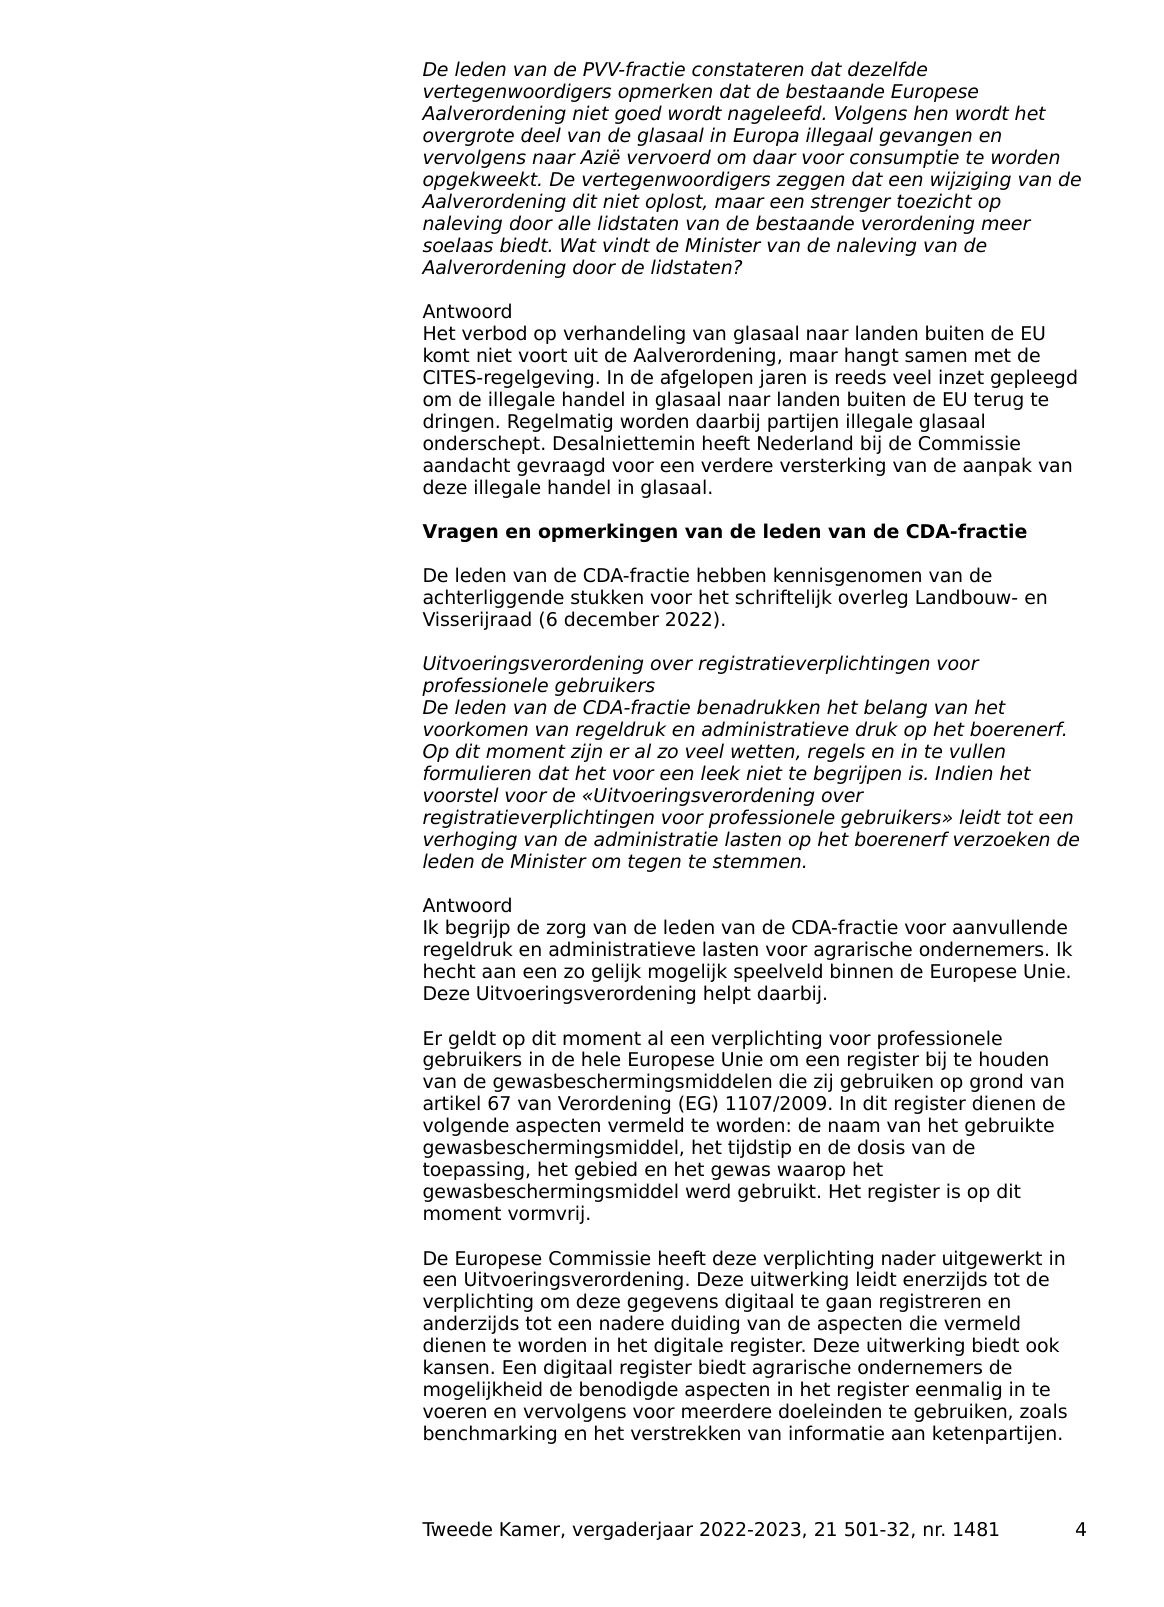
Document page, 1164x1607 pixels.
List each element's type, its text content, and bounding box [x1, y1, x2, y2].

text Antwoord [422, 895, 1087, 917]
text De leden van de PVV-fractie constateren dat dezelfde vertegenwoordigers opmerken dat de bestaande Europese Aalverordening niet goed wordt nageleefd. Volgens hen wordt het overgrote deel van de glasaal in Europa illegaal gevangen en vervolgens naar Azië vervoerd om daar voor consumptie te worden opgekweekt. De vertegenwoordigers zeggen dat een wijziging van de Aalverordening dit niet oplost, maar een strenger toezicht op naleving door alle lidstaten van de bestaande verordening meer soelaas biedt. Wat vindt de Minister van de naleving van de Aalverordening door de lidstaten? [422, 59, 1087, 279]
text Antwoord [422, 301, 1087, 323]
text Ik begrijp de zorg van de leden van de CDA-fractie voor aanvullende regeldruk en administratieve lasten voor agrarische ondernemers. Ik hecht aan een zo gelijk mogelijk speelveld binnen de Europese Unie. Deze Uitvoeringsverordening helpt daarbij. [422, 917, 1087, 1005]
subtitle Vragen en opmerkingen van de leden van de CDA-fractie [422, 521, 1087, 543]
text De leden van de CDA-fractie hebben kennisgenomen van de achterliggende stukken voor het schriftelijk overleg Landbouw- en Visserijraad (6 december 2022). [422, 565, 1087, 631]
text De Europese Commissie heeft deze verplichting nader uitgewerkt in een Uitvoeringsverordening. Deze uitwerking leidt enerzijds tot de verplichting om deze gegevens digitaal te gaan registreren en anderzijds tot een nadere duiding van de aspecten die vermeld dienen te worden in het digitale register. Deze uitwerking biedt ook kansen. Een digitaal register biedt agrarische ondernemers de mogelijkheid de benodigde aspecten in het register eenmalig in te voeren en vervolgens voor meerdere doeleinden te gebruiken, zoals benchmarking en het verstrekken van informatie aan ketenpartijen. [422, 1247, 1087, 1445]
text De leden van de CDA-fractie benadrukken het belang van het voorkomen van regeldruk en administratieve druk op het boerenerf. Op dit moment zijn er al zo veel wetten, regels en in te vullen formulieren dat het voor een leek niet te begrijpen is. Indien het voorstel voor de «Uitvoeringsverordening over registratieverplichtingen voor professionele gebruikers» leidt tot een verhoging van de administratie lasten op het boerenerf verzoeken de leden de Minister om tegen te stemmen. [422, 697, 1087, 873]
text Uitvoeringsverordening over registratieverplichtingen voor professionele gebruikers [422, 653, 1087, 697]
text Het verbod op verhandeling van glasaal naar landen buiten de EU komt niet voort uit de Aalverordening, maar hangt samen met de CITES-regelgeving. In de afgelopen jaren is reeds veel inzet gepleegd om de illegale handel in glasaal naar landen buiten de EU terug te dringen. Regelmatig worden daarbij partijen illegale glasaal onderschept. Desalniettemin heeft Nederland bij de Commissie aandacht gevraagd voor een verdere versterking van de aanpak van deze illegale handel in glasaal. [422, 323, 1087, 499]
text Er geldt op dit moment al een verplichting voor professionele gebruikers in de hele Europese Unie om een register bij te houden van de gewasbeschermingsmiddelen die zij gebruiken op grond van artikel 67 van Verordening (EG) 1107/2009. In dit register dienen de volgende aspecten vermeld te worden: de naam van het gebruikte gewasbeschermingsmiddel, het tijdstip en de dosis van de toepassing, het gebied en het gewas waarop het gewasbeschermingsmiddel werd gebruikt. Het register is op dit moment vormvrij. [422, 1027, 1087, 1225]
